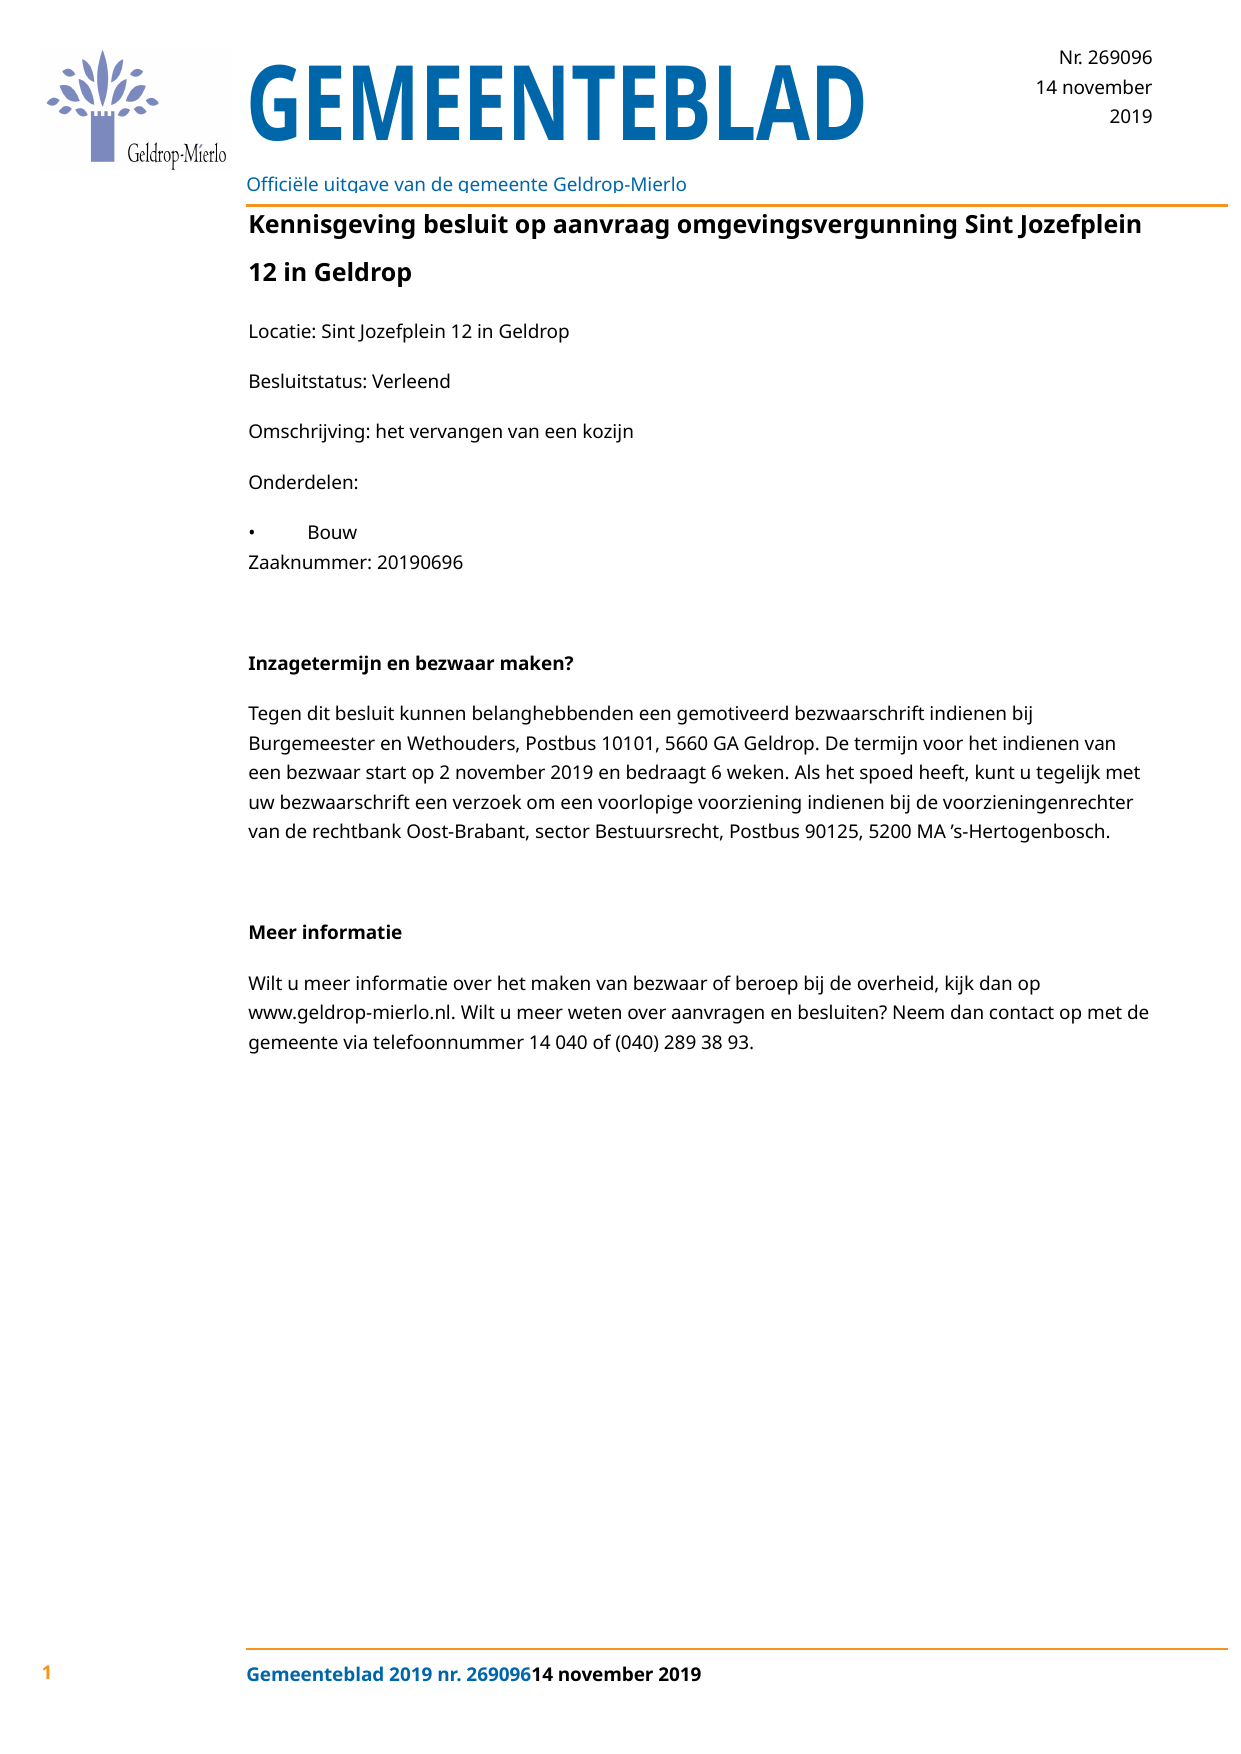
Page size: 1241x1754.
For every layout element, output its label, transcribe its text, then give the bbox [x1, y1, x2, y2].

text Onderdelen: [248, 469, 1152, 495]
picture [41, 47, 231, 172]
text Meer informatie [248, 919, 1152, 945]
list Bouw [248, 519, 1152, 545]
text Inzagetermijn en bezwaar maken? [248, 650, 1152, 676]
text Zaaknummer: 20190696 [248, 549, 1152, 575]
text Locatie: Sint Jozefplein 12 in Geldrop [248, 318, 1152, 344]
text Kennisgeving besluit op aanvraag omgevingsvergunning Sint Jozefplein 12 in Geldrop [248, 207, 1152, 288]
text Omschrijving: het vervangen van een kozijn [248, 419, 1152, 444]
text Besluitstatus: Verleend [248, 368, 1152, 394]
text Wilt u meer informatie over het maken van bezwaar of beroep bij de overheid, kijk dan op www.geldrop-mierlo.nl. Wilt u meer weten over aanvragen en besluiten? Neem dan contact op met de gemeente via telefoonnummer 14 040 of (040) 289 38 93. [248, 970, 1152, 1055]
text Tegen dit besluit kunnen belanghebbenden een gemotiveerd bezwaarschrift indienen bij Burgemeester en Wethouders, Postbus 10101, 5660 GA Geldrop. De termijn voor het indienen van een bezwaar start op 2 november 2019 en bedraagt 6 weken. Als het spoed heeft, kunt u tegelijk met uw bezwaarschrift een verzoek om een voorlopige voorziening indienen bij de voorzieningenrechter van de rechtbank Oost-Brabant, sector Bestuursrecht, Postbus 90125, 5200 MA ’s-Hertogenbosch. [248, 700, 1152, 844]
